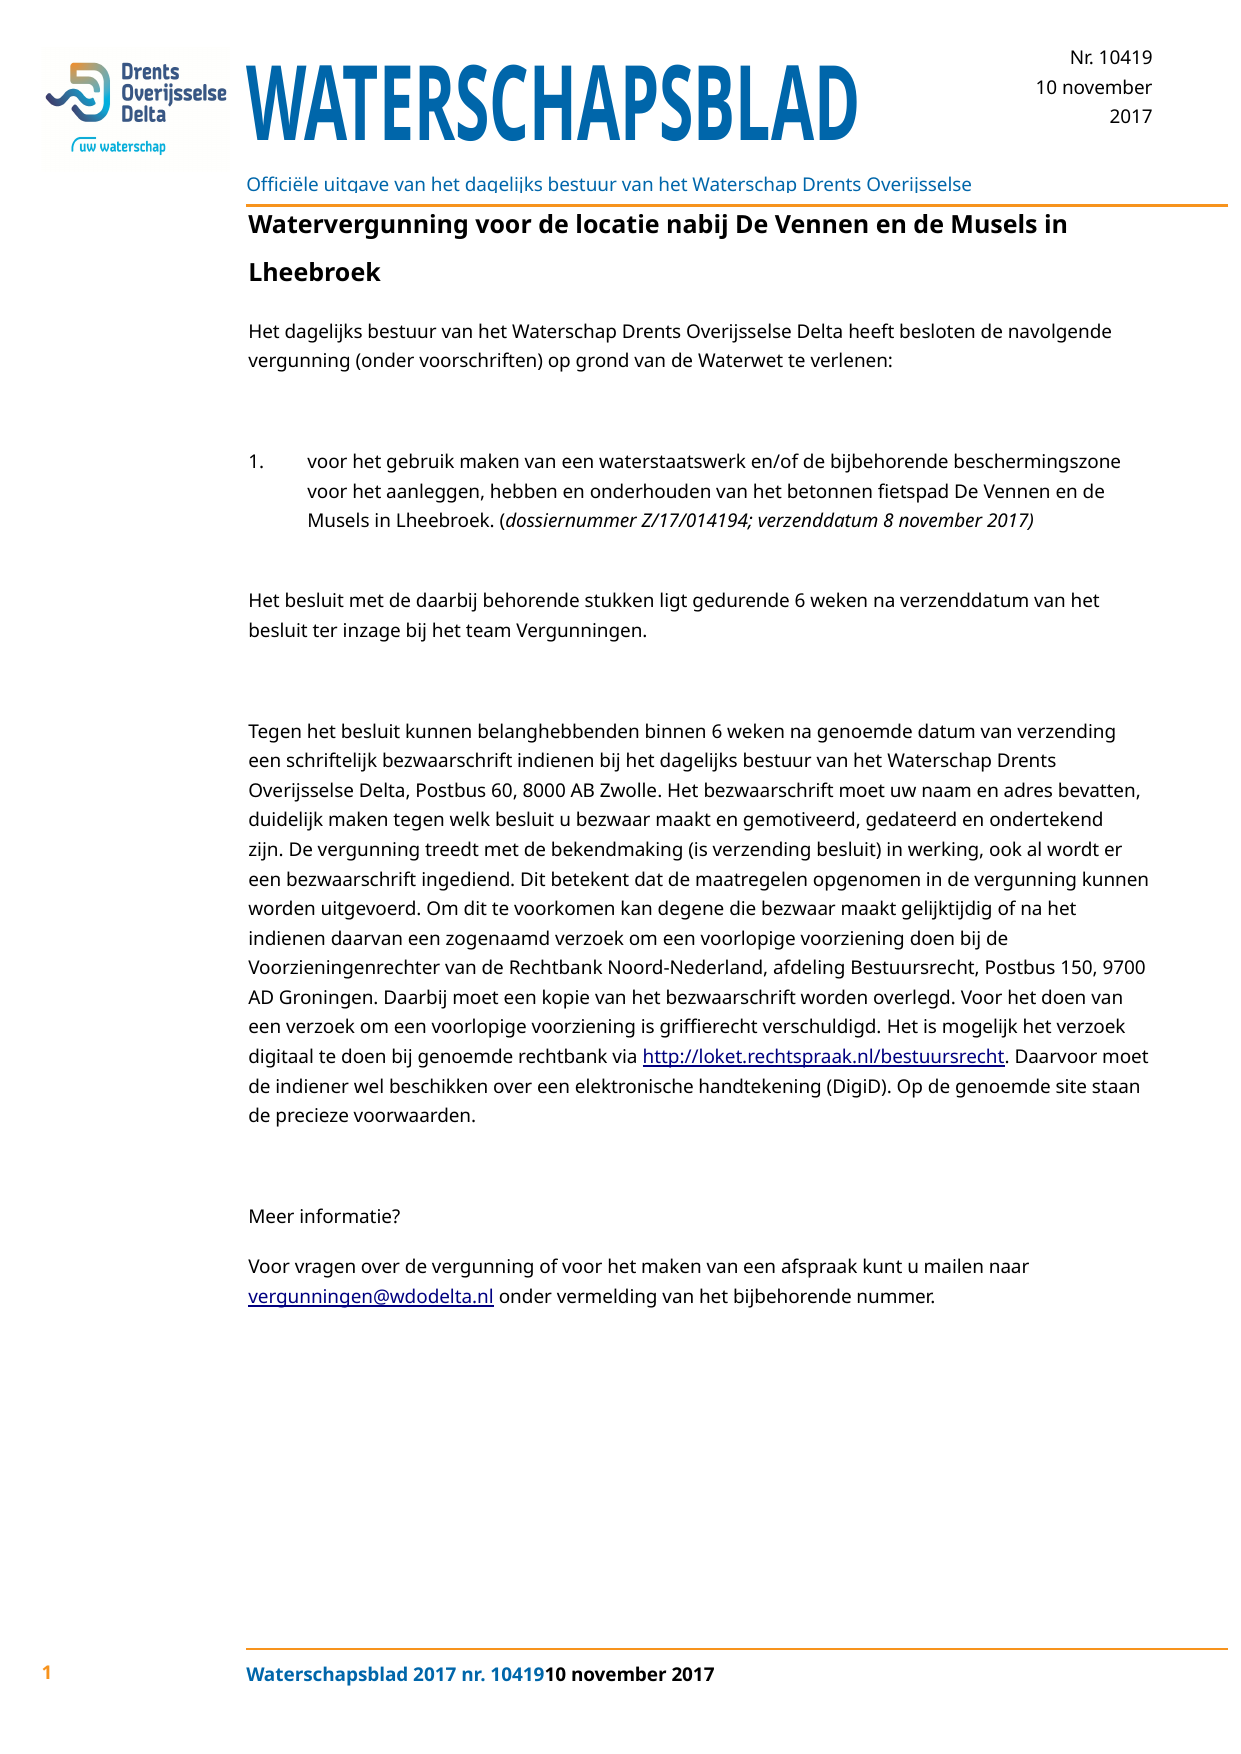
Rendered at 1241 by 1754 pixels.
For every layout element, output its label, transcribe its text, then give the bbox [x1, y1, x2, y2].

text Het besluit met de daarbij behorende stukken ligt gedurende 6 weken na verzenddatum van het besluit ter inzage bij het team Vergunningen. [248, 587, 1152, 643]
picture [41, 47, 231, 172]
list voor het gebruik maken van een waterstaatswerk en/of de bijbehorende beschermingszone voor het aanleggen, hebben en onderhouden van het betonnen fietspad De Vennen en de Musels in Lheebroek. (dossiernummer Z/17/014194; verzenddatum 8 november 2017) [248, 448, 1152, 533]
text Tegen het besluit kunnen belanghebbenden binnen 6 weken na genoemde datum van verzending een schriftelijk bezwaarschrift indienen bij het dagelijks bestuur van het Waterschap Drents Overijsselse Delta, Postbus 60, 8000 AB Zwolle. Het bezwaarschrift moet uw naam en adres bevatten, duidelijk maken tegen welk besluit u bezwaar maakt en gemotiveerd, gedateerd en ondertekend zijn. De vergunning treedt met de bekendmaking (is verzending besluit) in werking, ook al wordt er een bezwaarschrift ingediend. Dit betekent dat de maatregelen opgenomen in de vergunning kunnen worden uitgevoerd. Om dit te voorkomen kan degene die bezwaar maakt gelijktijdig of na het indienen daarvan een zogenaamd verzoek om een voorlopige voorziening doen bij de Voorzieningenrechter van de Rechtbank Noord-Nederland, afdeling Bestuursrecht, Postbus 150, 9700 AD Groningen. Daarbij moet een kopie van het bezwaarschrift worden overlegd. Voor het doen van een verzoek om een voorlopige voorziening is griffierecht verschuldigd. Het is mogelijk het verzoek digitaal te doen bij genoemde rechtbank via http://loket.rechtspraak.nl/bestuursrecht. Daarvoor moet de indiener wel beschikken over een elektronische handtekening (DigiD). Op de genoemde site staan de precieze voorwaarden. [248, 718, 1152, 1128]
text Meer informatie? [248, 1203, 1152, 1229]
text Voor vragen over de vergunning of voor het maken van een afspraak kunt u mailen naar vergunningen@wdodelta.nl onder vermelding van het bijbehorende nummer. [248, 1254, 1152, 1309]
text Watervergunning voor de locatie nabij De Vennen en de Musels in Lheebroek [248, 207, 1152, 288]
text Het dagelijks bestuur van het Waterschap Drents Overijsselse Delta heeft besloten de navolgende vergunning (onder voorschriften) op grond van de Waterwet te verlenen: [248, 318, 1152, 373]
